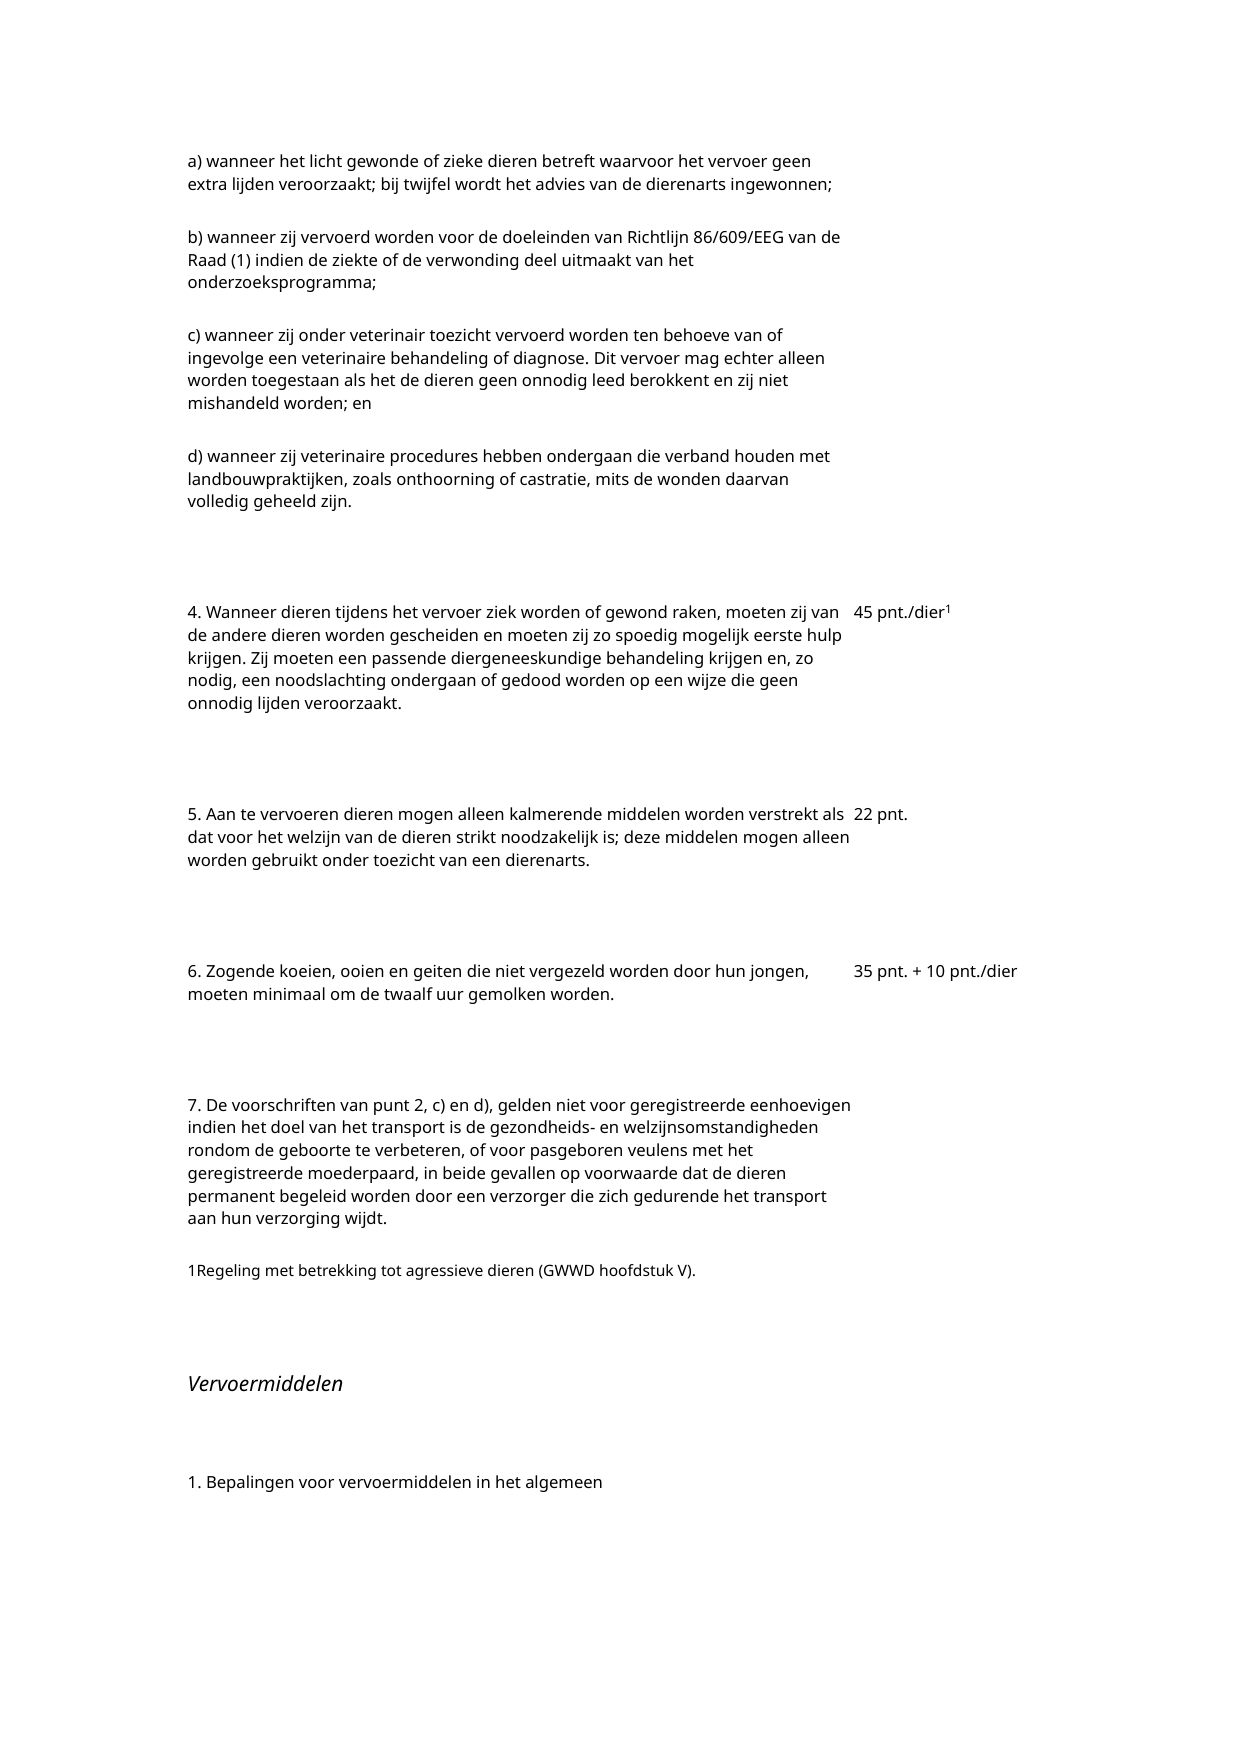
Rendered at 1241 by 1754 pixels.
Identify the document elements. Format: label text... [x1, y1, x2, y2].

table_cell [188, 901, 853, 959]
table_cell 45 pnt./dier1 [854, 601, 1053, 744]
table_cell [854, 444, 1053, 542]
table_cell [854, 150, 1053, 225]
table_cell [188, 1529, 853, 1587]
table_cell [854, 225, 1053, 323]
table_header [854, 1471, 1053, 1529]
table_cell 35 pnt. + 10 pnt./dier [854, 960, 1053, 1035]
table_cell 4. Wanneer dieren tijdens het vervoer ziek worden of gewond raken, moeten zij van de andere dieren worden gescheiden en moeten zij zo spoedig mogelijk eerste hulp krijgen. Zij moeten een passende diergeneeskundige behandeling krijgen en, zo nodig, een noodslachting ondergaan of gedood worden op een wijze die geen onnodig lijden veroorzaakt. [188, 601, 853, 744]
table_cell 1Regeling met betrekking tot agressieve dieren (GWWD hoofdstuk V). [188, 1260, 1053, 1311]
table_cell [188, 543, 853, 601]
table_cell [854, 745, 1053, 803]
table_cell c) wanneer zij onder veterinair toezicht vervoerd worden ten behoeve van of ingevolge een veterinaire behandeling of diagnose. Dit vervoer mag echter alleen worden toegestaan als het de dieren geen onnodig leed berokkent en zij niet mishandeld worden; en [188, 324, 853, 444]
table_header 1. Bepalingen voor vervoermiddelen in het algemeen [188, 1471, 853, 1529]
table_cell [854, 1035, 1053, 1093]
table_cell a) wanneer het licht gewonde of zieke dieren betreft waarvoor het vervoer geen extra lijden veroorzaakt; bij twijfel wordt het advies van de dierenarts ingewonnen; [188, 150, 853, 225]
text Vervoermiddelen [187, 1369, 1053, 1398]
table_cell [854, 1093, 1053, 1259]
table_cell 7. De voorschriften van punt 2, c) en d), gelden niet voor geregistreerde eenhoevigen indien het doel van het transport is de gezondheids- en welzijnsomstandigheden rondom de geboorte te verbeteren, of voor pasgeboren veulens met het geregistreerde moederpaard, in beide gevallen op voorwaarde dat de dieren permanent begeleid worden door een verzorger die zich gedurende het transport aan hun verzorging wijdt. [188, 1093, 853, 1259]
table_cell b) wanneer zij vervoerd worden voor de doeleinden van Richtlijn 86/609/EEG van de Raad (1) indien de ziekte of de verwonding deel uitmaakt van het onderzoeksprogramma; [188, 225, 853, 323]
table_cell d) wanneer zij veterinaire procedures hebben ondergaan die verband houden met landbouwpraktijken, zoals onthoorning of castratie, mits de wonden daarvan volledig geheeld zijn. [188, 444, 853, 542]
table_cell [188, 1035, 853, 1093]
table_cell 5. Aan te vervoeren dieren mogen alleen kalmerende middelen worden verstrekt als dat voor het welzijn van de dieren strikt noodzakelijk is; deze middelen mogen alleen worden gebruikt onder toezicht van een dierenarts. [188, 803, 853, 901]
table_cell [854, 1529, 1053, 1587]
table_cell 6. Zogende koeien, ooien en geiten die niet vergezeld worden door hun jongen, moeten minimaal om de twaalf uur gemolken worden. [188, 960, 853, 1035]
table_cell 22 pnt. [854, 803, 1053, 901]
table_cell [854, 324, 1053, 444]
table_cell [188, 745, 853, 803]
table_cell [854, 543, 1053, 601]
table_cell [854, 901, 1053, 959]
